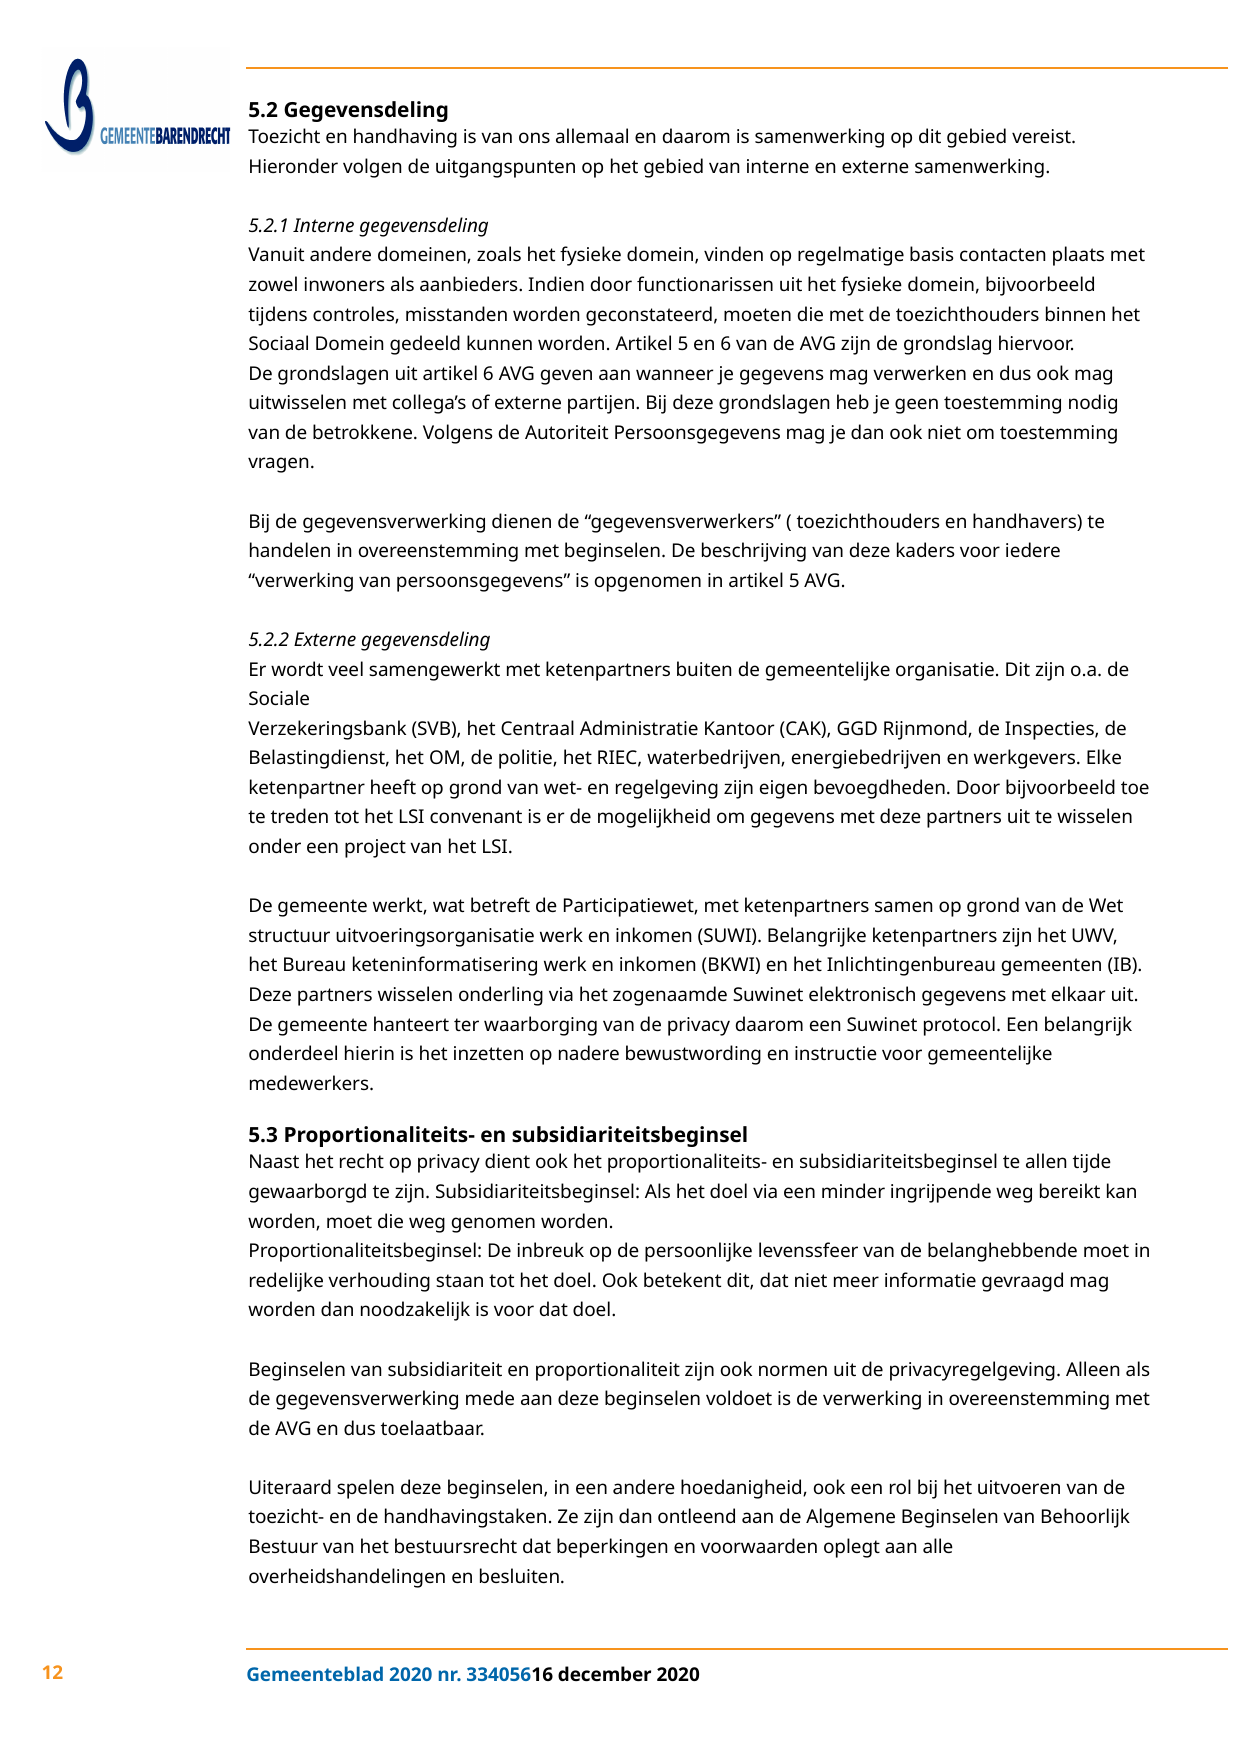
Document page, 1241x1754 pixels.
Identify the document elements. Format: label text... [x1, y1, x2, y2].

text Verzekeringsbank (SVB), het Centraal Administratie Kantoor (CAK), GGD Rijnmond, de Inspecties, de Belastingdienst, het OM, de politie, het RIEC, waterbedrijven, energiebedrijven en werkgevers. Elke ketenpartner heeft op grond van wet- en regelgeving zijn eigen bevoegdheden. Door bijvoorbeeld toe te treden tot het LSI convenant is er de mogelijkheid om gegevens met deze partners uit te wisselen onder een project van het LSI. [248, 715, 1152, 859]
text Er wordt veel samengewerkt met ketenpartners buiten de gemeentelijke organisatie. Dit zijn o.a. de Sociale [248, 656, 1152, 711]
text 5.2.2 Externe gegevensdeling [248, 626, 1152, 652]
picture [41, 47, 231, 172]
text Proportionaliteitsbeginsel: De inbreuk op de persoonlijke levenssfeer van de belanghebbende moet in redelijke verhouding staan tot het doel. Ook betekent dit, dat niet meer informatie gevraagd mag worden dan noodzakelijk is voor dat doel. [248, 1237, 1152, 1322]
text Beginselen van subsidiariteit en proportionaliteit zijn ook normen uit de privacyregelgeving. Alleen als de gegevensverwerking mede aan deze beginselen voldoet is de verwerking in overeenstemming met de AVG en dus toelaatbaar. [248, 1356, 1152, 1441]
text Toezicht en handhaving is van ons allemaal en daarom is samenwerking op dit gebied vereist. Hieronder volgen de uitgangspunten op het gebied van interne en externe samenwerking. [248, 123, 1152, 178]
text Bij de gegevensverwerking dienen de “gegevensverwerkers” ( toezichthouders en handhavers) te handelen in overeenstemming met beginselen. De beschrijving van deze kaders voor iedere “verwerking van persoonsgegevens” is opgenomen in artikel 5 AVG. [248, 508, 1152, 593]
text De grondslagen uit artikel 6 AVG geven aan wanneer je gegevens mag verwerken en dus ook mag uitwisselen met collega’s of externe partijen. Bij deze grondslagen heb je geen toestemming nodig van de betrokkene. Volgens de Autoriteit Persoonsgegevens mag je dan ook niet om toestemming vragen. [248, 360, 1152, 474]
text 5.2.1 Interne gegevensdeling [248, 212, 1152, 238]
text 5.2 Gegevensdeling [248, 95, 1152, 123]
text Naast het recht op privacy dient ook het proportionaliteits- en subsidiariteitsbeginsel te allen tijde gewaarborgd te zijn. Subsidiariteitsbeginsel: Als het doel via een minder ingrijpende weg bereikt kan worden, moet die weg genomen worden. [248, 1149, 1152, 1234]
text De gemeente werkt, wat betreft de Participatiewet, met ketenpartners samen op grond van de Wet structuur uitvoeringsorganisatie werk en inkomen (SUWI). Belangrijke ketenpartners zijn het UWV, het Bureau keteninformatisering werk en inkomen (BKWI) en het Inlichtingenbureau gemeenten (IB). Deze partners wisselen onderling via het zogenaamde Suwinet elektronisch gegevens met elkaar uit. De gemeente hanteert ter waarborging van de privacy daarom een Suwinet protocol. Een belangrijk onderdeel hierin is het inzetten op nadere bewustwording en instructie voor gemeentelijke medewerkers. [248, 892, 1152, 1096]
text Vanuit andere domeinen, zoals het fysieke domein, vinden op regelmatige basis contacten plaats met zowel inwoners als aanbieders. Indien door functionarissen uit het fysieke domein, bijvoorbeeld tijdens controles, misstanden worden geconstateerd, moeten die met de toezichthouders binnen het Sociaal Domein gedeeld kunnen worden. Artikel 5 en 6 van de AVG zijn de grondslag hiervoor. [248, 242, 1152, 356]
text 5.3 Proportionaliteits- en subsidiariteitsbeginsel [248, 1120, 1152, 1149]
text Uiteraard spelen deze beginselen, in een andere hoedanigheid, ook een rol bij het uitvoeren van de toezicht- en de handhavingstaken. Ze zijn dan ontleend aan de Algemene Beginselen van Behoorlijk Bestuur van het bestuursrecht dat beperkingen en voorwaarden oplegt aan alle overheidshandelingen en besluiten. [248, 1474, 1152, 1589]
